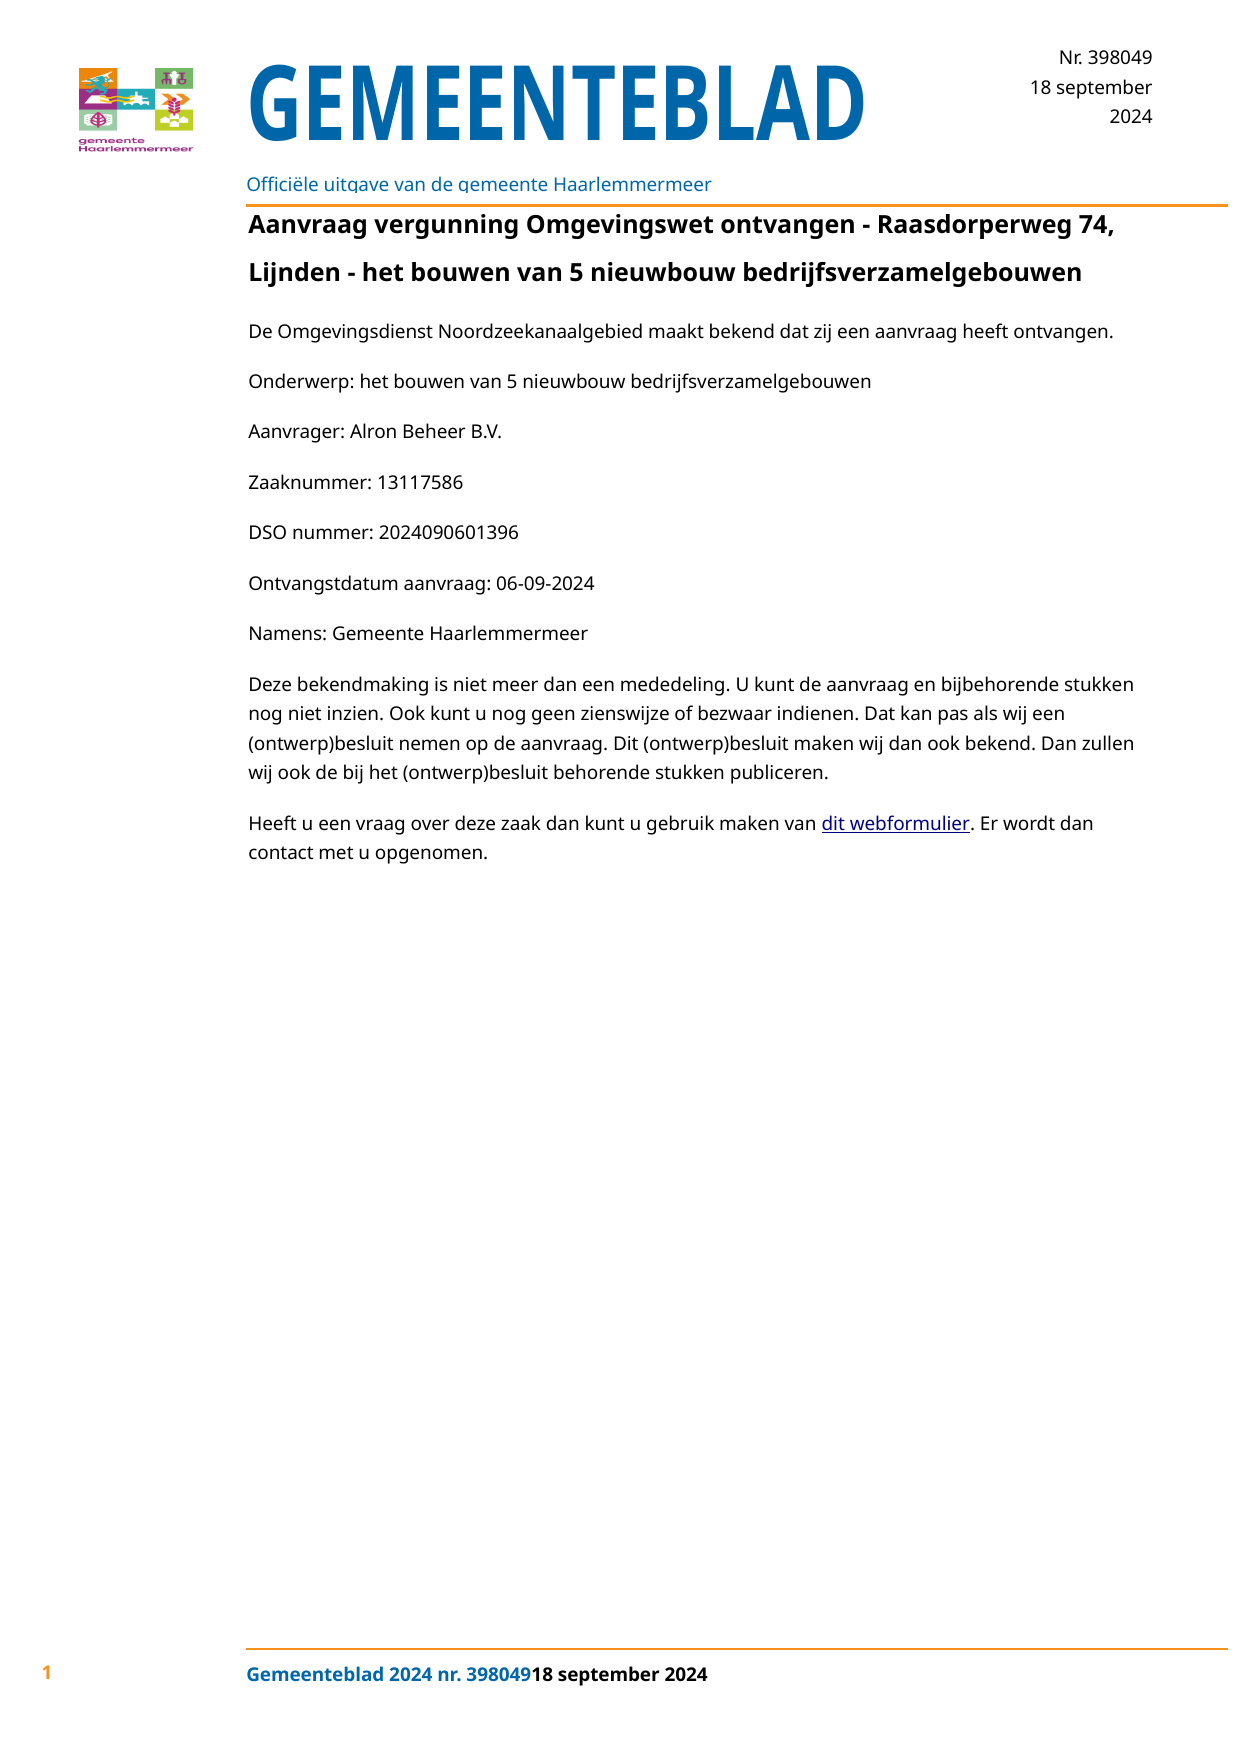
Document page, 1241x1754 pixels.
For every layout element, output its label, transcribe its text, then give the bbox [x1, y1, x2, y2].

text Deze bekendmaking is niet meer dan een mededeling. U kunt de aanvraag en bijbehorende stukken nog niet inzien. Ook kunt u nog geen zienswijze of bezwaar indienen. Dat kan pas als wij een (ontwerp)besluit nemen op de aanvraag. Dit (ontwerp)besluit maken wij dan ook bekend. Dan zullen wij ook de bij het (ontwerp)besluit behorende stukken publiceren. [248, 671, 1152, 785]
text DSO nummer: 2024090601396 [248, 519, 1152, 545]
text Ontvangstdatum aanvraag: 06-09-2024 [248, 570, 1152, 596]
text Onderwerp: het bouwen van 5 nieuwbouw bedrijfsverzamelgebouwen [248, 368, 1152, 394]
picture [41, 47, 231, 172]
text Zaaknummer: 13117586 [248, 469, 1152, 495]
text Aanvrager: Alron Beheer B.V. [248, 419, 1152, 444]
text Heeft u een vraag over deze zaak dan kunt u gebruik maken van dit webformulier. Er wordt dan contact met u opgenomen. [248, 810, 1152, 865]
text Aanvraag vergunning Omgevingswet ontvangen - Raasdorperweg 74, Lijnden - het bouwen van 5 nieuwbouw bedrijfsverzamelgebouwen [248, 207, 1152, 288]
text Namens: Gemeente Haarlemmermeer [248, 620, 1152, 646]
text De Omgevingsdienst Noordzeekanaalgebied maakt bekend dat zij een aanvraag heeft ontvangen. [248, 318, 1152, 344]
